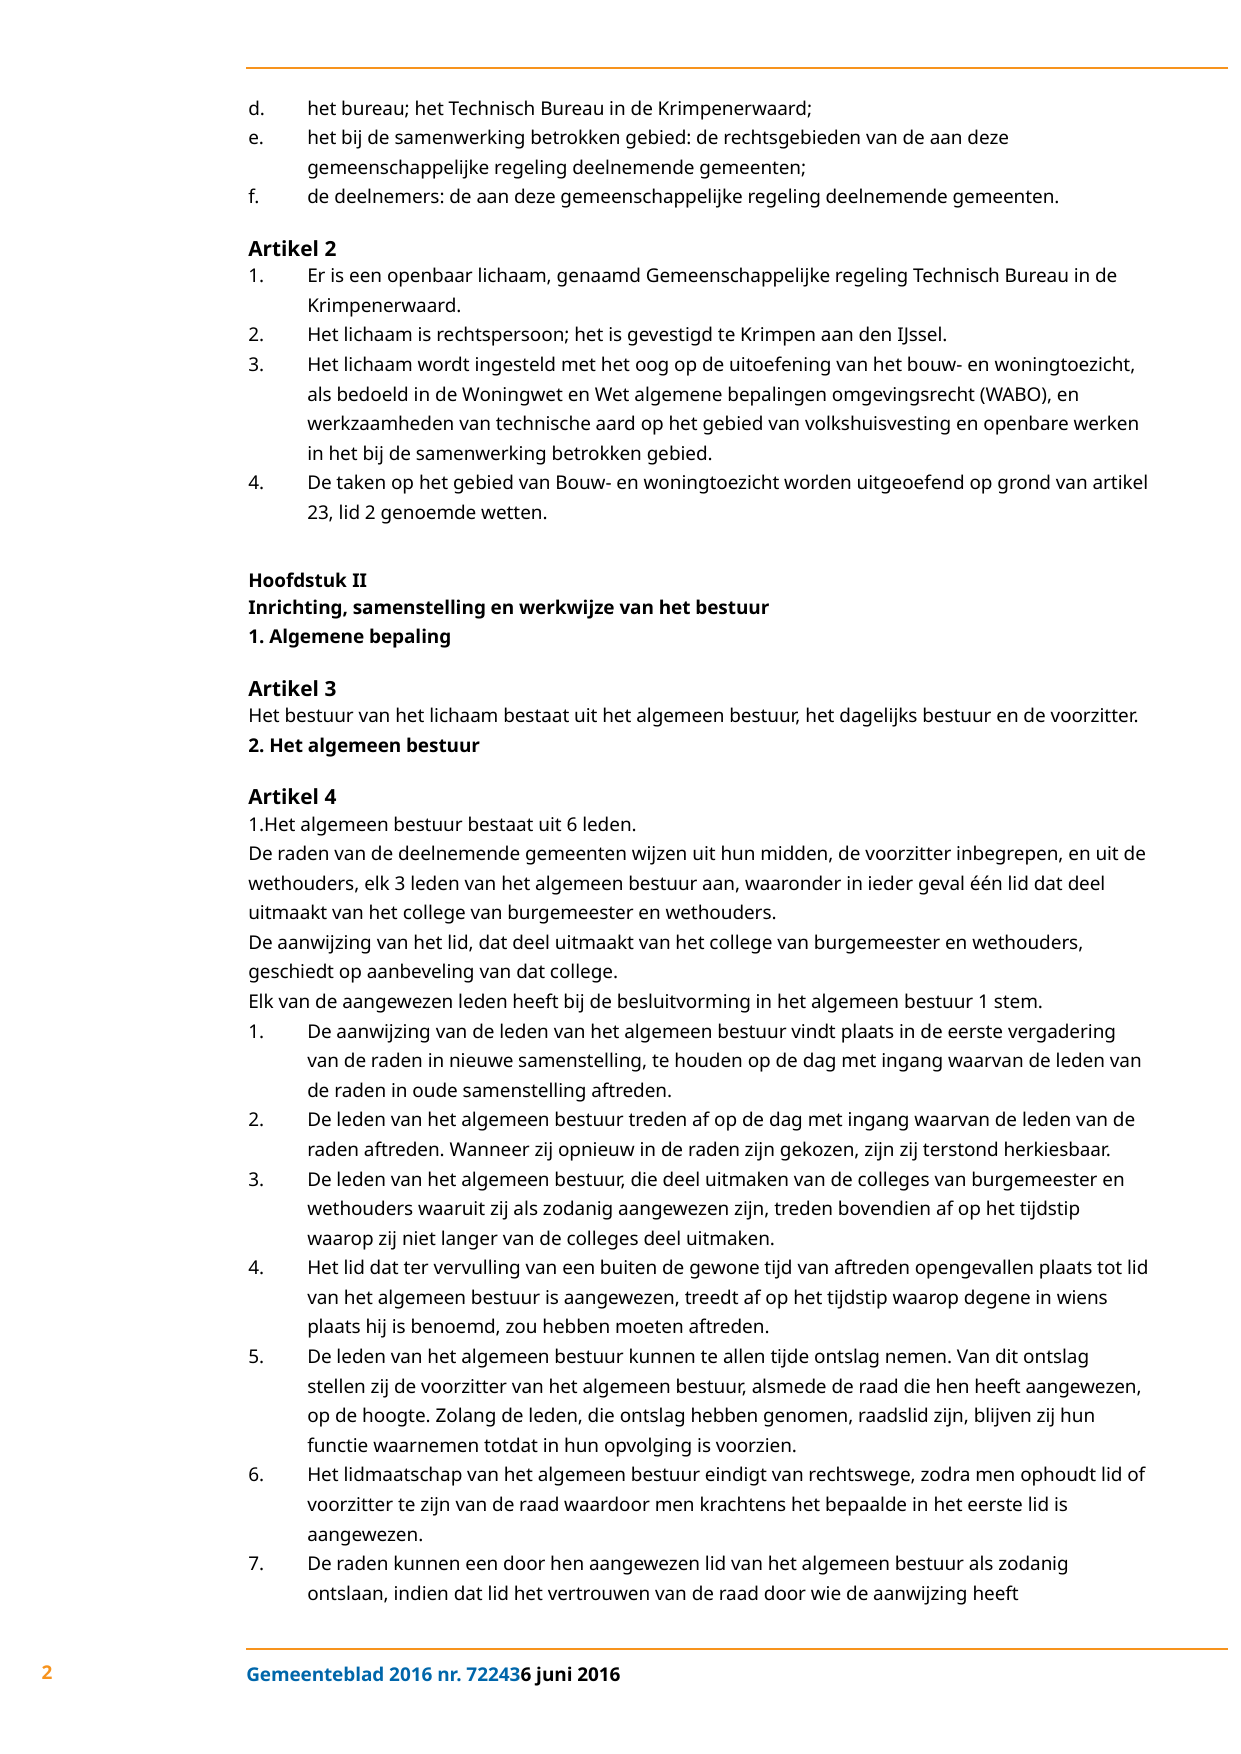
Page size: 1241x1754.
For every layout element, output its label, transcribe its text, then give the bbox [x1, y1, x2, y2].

list De leden van het algemeen bestuur treden af op de dag met ingang waarvan de leden van de raden aftreden. Wanneer zij opnieuw in de raden zijn gekozen, zijn zij terstond herkiesbaar. [248, 1107, 1152, 1162]
list het bij de samenwerking betrokken gebied: de rechtsgebieden van de aan deze gemeenschappelijke regeling deelnemende gemeenten; [248, 124, 1152, 180]
list Het lid dat ter vervulling van een buiten de gewone tijd van aftreden opengevallen plaats tot lid van het algemeen bestuur is aangewezen, treedt af op het tijdstip waarop degene in wiens plaats hij is benoemd, zou hebben moeten aftreden. [248, 1254, 1152, 1339]
picture [41, 47, 231, 172]
text 1.Het algemeen bestuur bestaat uit 6 leden. [248, 811, 1152, 837]
list het bureau; het Technisch Bureau in de Krimpenerwaard; [248, 95, 1152, 121]
text Elk van de aangewezen leden heeft bij de besluitvorming in het algemeen bestuur 1 stem. [248, 988, 1152, 1014]
text 2. Het algemeen bestuur [248, 732, 1152, 758]
text Hoofdstuk II [248, 566, 1152, 594]
text Het bestuur van het lichaam bestaat uit het algemeen bestuur, het dagelijks bestuur en de voorzitter. [248, 702, 1152, 728]
text Artikel 4 [248, 782, 1152, 811]
list Het lichaam is rechtspersoon; het is gevestigd te Krimpen aan den IJssel. [248, 322, 1152, 347]
text Inrichting, samenstelling en werkwijze van het bestuur [248, 594, 1152, 620]
text 1. Algemene bepaling [248, 623, 1152, 649]
list Het lichaam wordt ingesteld met het oog op de uitoefening van het bouw- en woningtoezicht, als bedoeld in de Woningwet en Wet algemene bepalingen omgevingsrecht (WABO), en werkzaamheden van technische aard op het gebied van volkshuisvesting en openbare werken in het bij de samenwerking betrokken gebied. [248, 351, 1152, 466]
text De raden van de deelnemende gemeenten wijzen uit hun midden, de voorzitter inbegrepen, en uit de wethouders, elk 3 leden van het algemeen bestuur aan, waaronder in ieder geval één lid dat deel uitmaakt van het college van burgemeester en wethouders. [248, 840, 1152, 925]
list Er is een openbaar lichaam, genaamd Gemeenschappelijke regeling Technisch Bureau in de Krimpenerwaard. [248, 262, 1152, 318]
list Het lidmaatschap van het algemeen bestuur eindigt van rechtswege, zodra men ophoudt lid of voorzitter te zijn van de raad waardoor men krachtens het bepaalde in het eerste lid is aangewezen. [248, 1462, 1152, 1547]
list De leden van het algemeen bestuur kunnen te allen tijde ontslag nemen. Van dit ontslag stellen zij de voorzitter van het algemeen bestuur, alsmede de raad die hen heeft aangewezen, op de hoogte. Zolang de leden, die ontslag hebben genomen, raadslid zijn, blijven zij hun functie waarnemen totdat in hun opvolging is voorzien. [248, 1343, 1152, 1458]
list De raden kunnen een door hen aangewezen lid van het algemeen bestuur als zodanig ontslaan, indien dat lid het vertrouwen van de raad door wie de aanwijzing heeft [248, 1550, 1152, 1606]
list de deelnemers: de aan deze gemeenschappelijke regeling deelnemende gemeenten. [248, 183, 1152, 209]
text Artikel 2 [248, 234, 1152, 262]
text De aanwijzing van het lid, dat deel uitmaakt van het college van burgemeester en wethouders, geschiedt op aanbeveling van dat college. [248, 929, 1152, 984]
list De aanwijzing van de leden van het algemeen bestuur vindt plaats in de eerste vergadering van de raden in nieuwe samenstelling, te houden op de dag met ingang waarvan de leden van de raden in oude samenstelling aftreden. [248, 1018, 1152, 1103]
list De taken op het gebied van Bouw- en woningtoezicht worden uitgeoefend op grond van artikel 23, lid 2 genoemde wetten. [248, 469, 1152, 525]
text Artikel 3 [248, 674, 1152, 702]
list De leden van het algemeen bestuur, die deel uitmaken van de colleges van burgemeester en wethouders waaruit zij als zodanig aangewezen zijn, treden bovendien af op het tijdstip waarop zij niet langer van de colleges deel uitmaken. [248, 1166, 1152, 1251]
